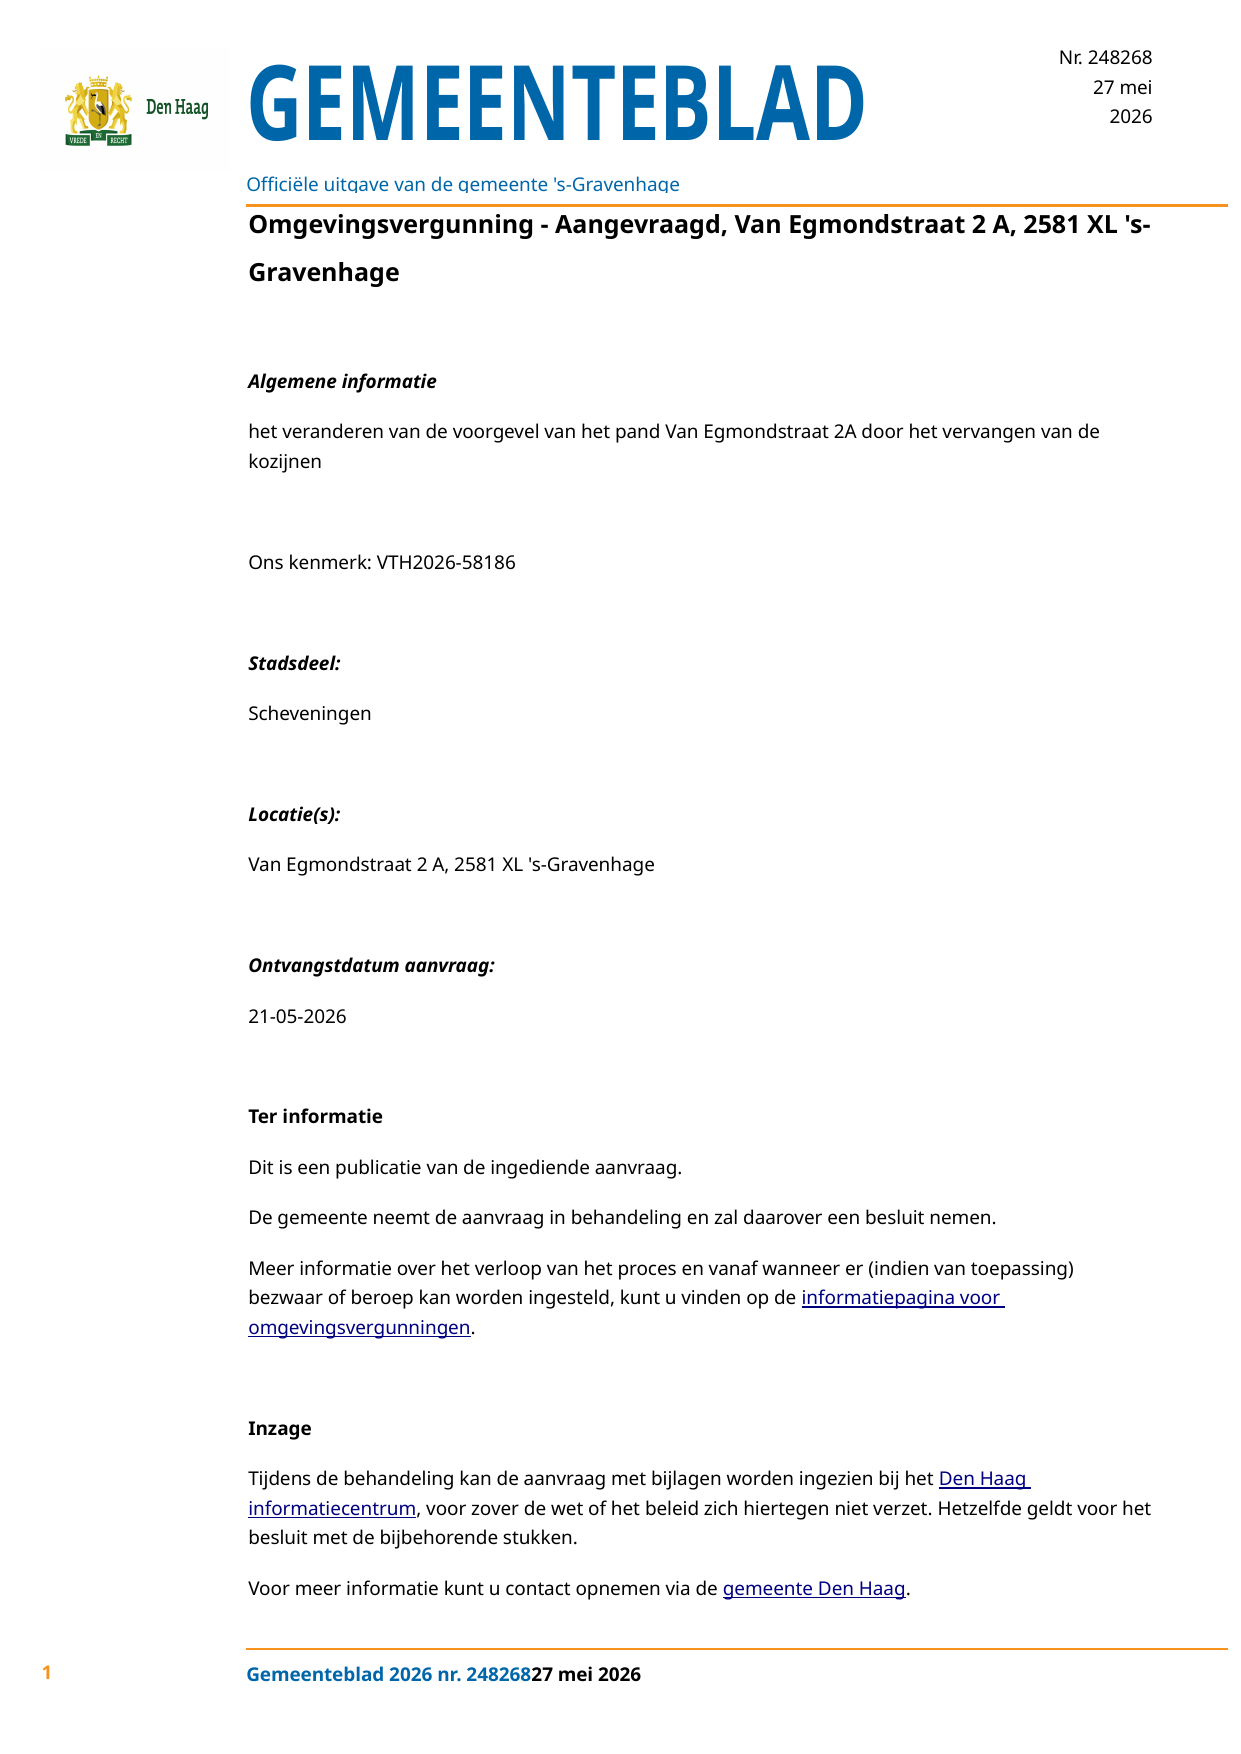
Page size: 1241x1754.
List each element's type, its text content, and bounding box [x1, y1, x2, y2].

text Tijdens de behandeling kan de aanvraag met bijlagen worden ingezien bij het Den Haag informatiecentrum, voor zover de wet of het beleid zich hiertegen niet verzet. Hetzelfde geldt voor het besluit met de bijbehorende stukken. [248, 1465, 1152, 1550]
text Voor meer informatie kunt u contact opnemen via de gemeente Den Haag. [248, 1575, 1152, 1601]
text Dit is een publicatie van de ingediende aanvraag. [248, 1154, 1152, 1180]
text Omgevingsvergunning - Aangevraagd, Van Egmondstraat 2 A, 2581 XL 's-Gravenhage [248, 207, 1152, 288]
text Inzage [248, 1415, 1152, 1441]
text Scheveningen [248, 700, 1152, 726]
text Locatie(s): [248, 801, 1152, 827]
text Ter informatie [248, 1104, 1152, 1129]
text 21-05-2026 [248, 1003, 1152, 1029]
text Ontvangstdatum aanvraag: [248, 952, 1152, 978]
text Algemene informatie [248, 368, 1152, 394]
picture [41, 47, 231, 172]
text het veranderen van de voorgevel van het pand Van Egmondstraat 2A door het vervangen van de kozijnen [248, 419, 1152, 474]
text Ons kenmerk: VTH2026-58186 [248, 549, 1152, 575]
text De gemeente neemt de aanvraag in behandeling en zal daarover een besluit nemen. [248, 1204, 1152, 1230]
text Van Egmondstraat 2 A, 2581 XL 's-Gravenhage [248, 852, 1152, 877]
text Stadsdeel: [248, 650, 1152, 676]
text Meer informatie over het verloop van het proces en vanaf wanneer er (indien van toepassing) bezwaar of beroep kan worden ingesteld, kunt u vinden op de informatiepagina voor omgevingsvergunningen. [248, 1255, 1152, 1340]
